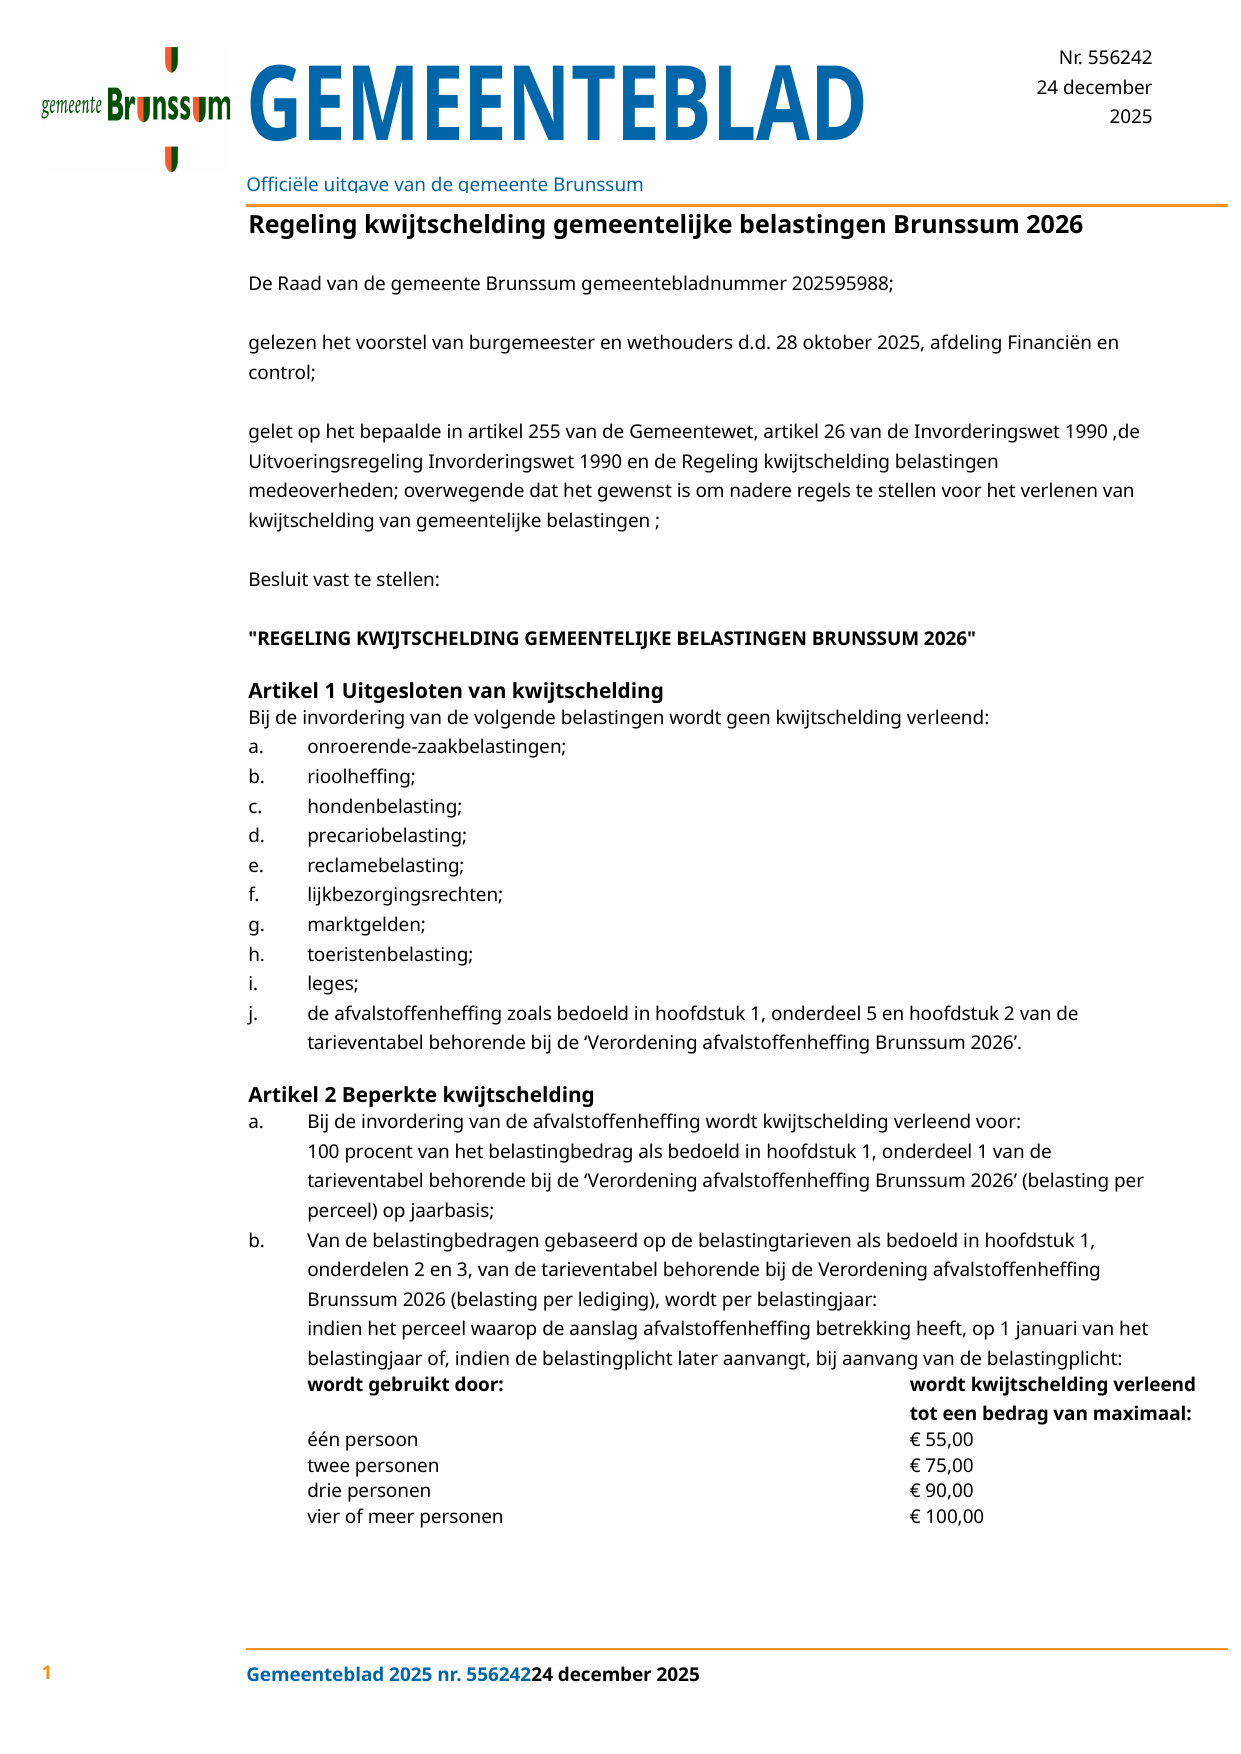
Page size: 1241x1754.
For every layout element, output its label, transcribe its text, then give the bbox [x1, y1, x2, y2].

table_cell drie personen [307, 1478, 608, 1503]
table_cell wordt kwijtschelding verleend tot een bedrag van maximaal: [910, 1371, 1211, 1426]
table_cell [608, 1426, 909, 1452]
table_cell [608, 1371, 909, 1426]
table_cell € 100,00 [910, 1504, 1211, 1529]
list toeristenbelasting; [248, 941, 1152, 967]
table_header indien het perceel waarop de aanslag afvalstoffenheffing betrekking heeft, op 1 januari van het belastingjaar of, indien de belastingplicht later aanvangt, bij aanvang van de belastingplicht: [307, 1316, 1211, 1371]
table_cell één persoon [307, 1426, 608, 1452]
list lijkbezorgingsrechten; [248, 882, 1152, 907]
table_cell [608, 1478, 909, 1503]
text Bij de invordering van de volgende belastingen wordt geen kwijtschelding verleend: [248, 704, 1152, 730]
text De Raad van de gemeente Brunssum gemeentebladnummer 202595988; [248, 270, 1152, 296]
list Van de belastingbedragen gebaseerd op de belastingtarieven als bedoeld in hoofdstuk 1, onderdelen 2 en 3, van de tarieventabel behorende bij de Verordening afvalstoffenheffing Brunssum 2026 (belasting per lediging), wordt per belastingjaar: [248, 1227, 1152, 1312]
list precariobelasting; [248, 822, 1152, 848]
table_cell vier of meer personen [307, 1504, 608, 1529]
text gelet op het bepaalde in artikel 255 van de Gemeentewet, artikel 26 van de Invorderingswet 1990 ,de Uitvoeringsregeling Invorderingswet 1990 en de Regeling kwijtschelding belastingen medeoverheden; overwegende dat het gewenst is om nadere regels te stellen voor het verlenen van kwijtschelding van gemeentelijke belastingen ; [248, 418, 1152, 533]
list leges; [248, 970, 1152, 996]
picture [41, 47, 231, 172]
table_cell [608, 1452, 909, 1478]
text gelezen het voorstel van burgemeester en wethouders d.d. 28 oktober 2025, afdeling Financiën en control; [248, 329, 1152, 385]
table_cell twee personen [307, 1452, 608, 1478]
text Artikel 1 Uitgesloten van kwijtschelding [248, 676, 1152, 704]
text "REGELING KWIJTSCHELDING GEMEENTELIJKE BELASTINGEN BRUNSSUM 2026" [248, 625, 1152, 651]
list hondenbelasting; [248, 793, 1152, 819]
table_cell wordt gebruikt door: [307, 1371, 608, 1426]
text Artikel 2 Beperkte kwijtschelding [248, 1080, 1152, 1108]
table_cell [608, 1504, 909, 1529]
text Regeling kwijtschelding gemeentelijke belastingen Brunssum 2026 [248, 207, 1152, 241]
list Bij de invordering van de afvalstoffenheffing wordt kwijtschelding verleend voor: [248, 1108, 1152, 1134]
list 100 procent van het belastingbedrag als bedoeld in hoofdstuk 1, onderdeel 1 van de tarieventabel behorende bij de ‘Verordening afvalstoffenheffing Brunssum 2026’ (belasting per perceel) op jaarbasis; [248, 1138, 1152, 1223]
list onroerende-zaakbelastingen; [248, 734, 1152, 759]
list reclamebelasting; [248, 852, 1152, 878]
table_cell € 75,00 [910, 1452, 1211, 1478]
table_cell € 90,00 [910, 1478, 1211, 1503]
table_cell € 55,00 [910, 1426, 1211, 1452]
list de afvalstoffenheffing zoals bedoeld in hoofdstuk 1, onderdeel 5 en hoofdstuk 2 van de tarieventabel behorende bij de ‘Verordening afvalstoffenheffing Brunssum 2026’. [248, 1000, 1152, 1055]
list marktgelden; [248, 911, 1152, 937]
text Besluit vast te stellen: [248, 566, 1152, 592]
list rioolheffing; [248, 763, 1152, 789]
